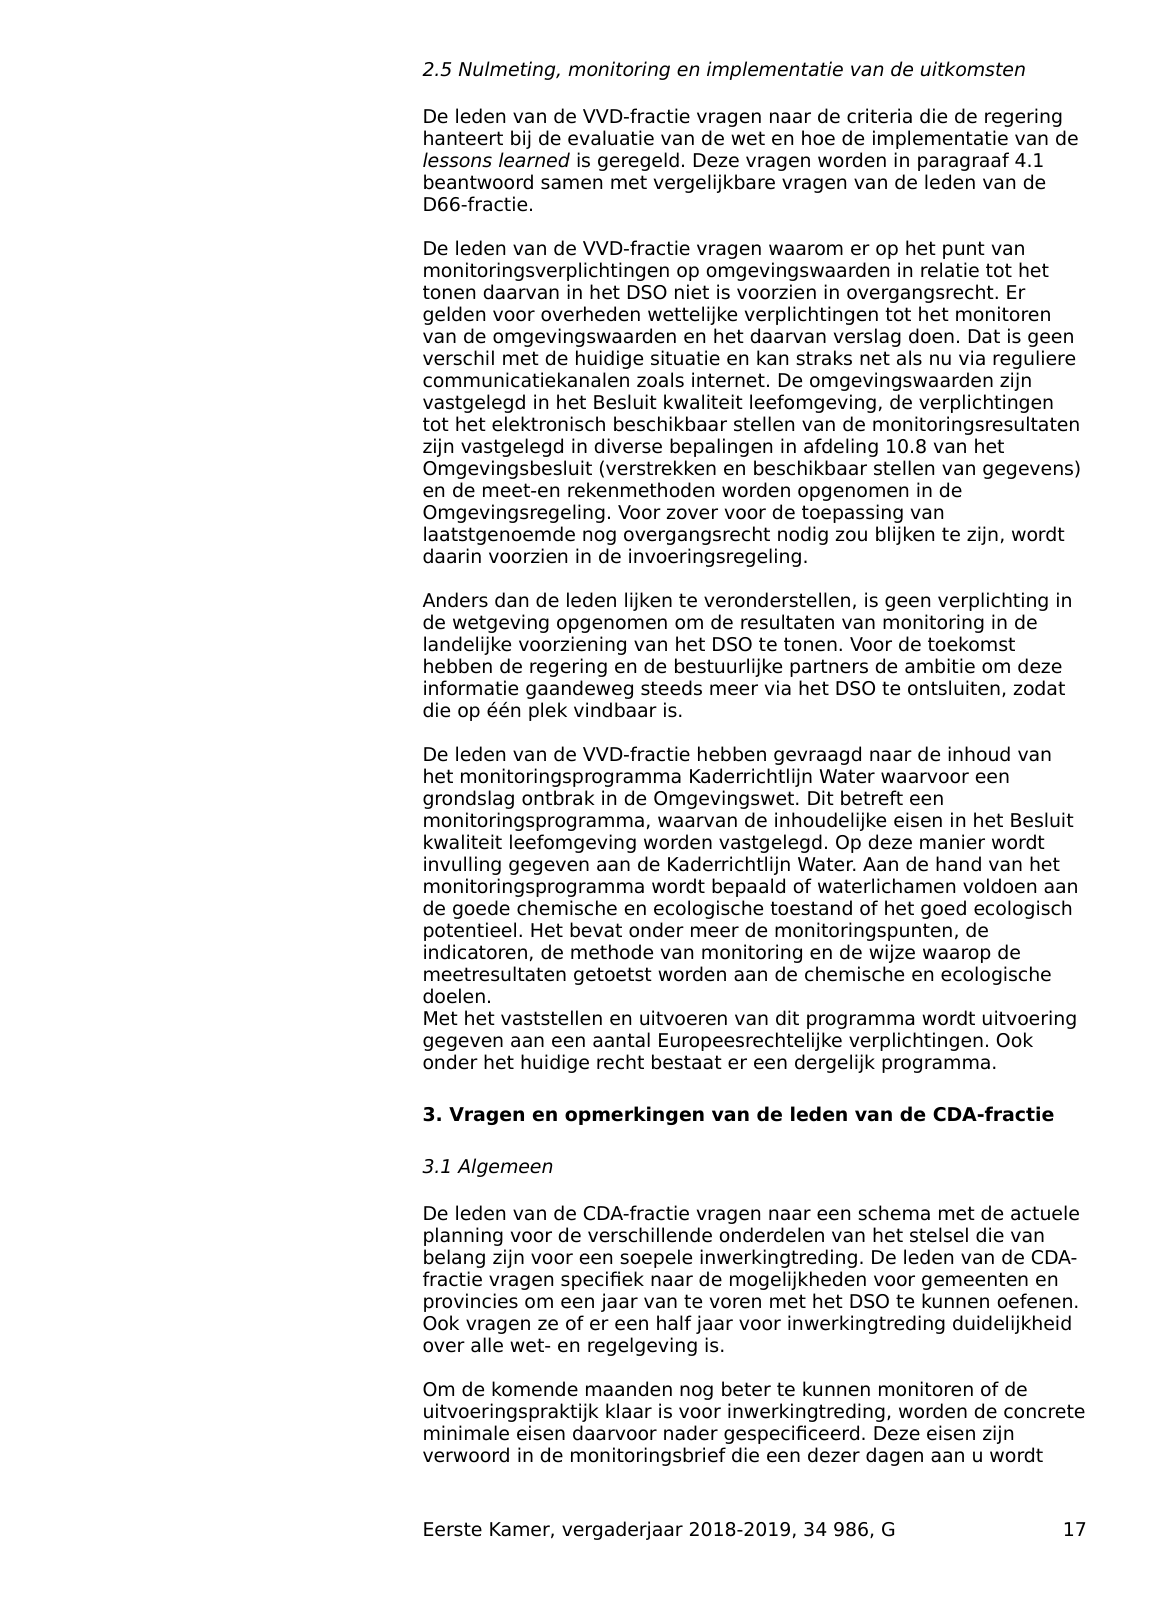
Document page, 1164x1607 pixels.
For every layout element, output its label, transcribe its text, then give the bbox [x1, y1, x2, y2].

text Om de komende maanden nog beter te kunnen monitoren of de uitvoeringspraktijk klaar is voor inwerkingtreding, worden de concrete minimale eisen daarvoor nader gespecificeerd. Deze eisen zijn verwoord in de monitoringsbrief die een dezer dagen aan u wordt [422, 1379, 1087, 1467]
text De leden van de CDA-fractie vragen naar een schema met de actuele planning voor de verschillende onderdelen van het stelsel die van belang zijn voor een soepele inwerkingtreding. De leden van de CDA-fractie vragen specifiek naar de mogelijkheden voor gemeenten en provincies om een jaar van te voren met het DSO te kunnen oefenen. Ook vragen ze of er een half jaar voor inwerkingtreding duidelijkheid over alle wet- en regelgeving is. [422, 1203, 1087, 1357]
text De leden van de VVD-fractie vragen waarom er op het punt van monitoringsverplichtingen op omgevingswaarden in relatie tot het tonen daarvan in het DSO niet is voorzien in overgangsrecht. Er gelden voor overheden wettelijke verplichtingen tot het monitoren van de omgevingswaarden en het daarvan verslag doen. Dat is geen verschil met de huidige situatie en kan straks net als nu via reguliere communicatiekanalen zoals internet. De omgevingswaarden zijn vastgelegd in het Besluit kwaliteit leefomgeving, de verplichtingen tot het elektronisch beschikbaar stellen van de monitoringsresultaten zijn vastgelegd in diverse bepalingen in afdeling 10.8 van het Omgevingsbesluit (verstrekken en beschikbaar stellen van gegevens) en de meet-en rekenmethoden worden opgenomen in de Omgevingsregeling. Voor zover voor de toepassing van laatstgenoemde nog overgangsrecht nodig zou blijken te zijn, wordt daarin voorzien in de invoeringsregeling. [422, 238, 1087, 568]
text Met het vaststellen en uitvoeren van dit programma wordt uitvoering gegeven aan een aantal Europeesrechtelijke verplichtingen. Ook onder het huidige recht bestaat er een dergelijk programma. [422, 1008, 1087, 1074]
subtitle 3. Vragen en opmerkingen van de leden van de CDA-fractie [422, 1104, 1087, 1126]
subtitle 3.1 Algemeen [422, 1156, 1087, 1178]
text De leden van de VVD-fractie vragen naar de criteria die de regering hanteert bij de evaluatie van de wet en hoe de implementatie van de lessons learned is geregeld. Deze vragen worden in paragraaf 4.1 beantwoord samen met vergelijkbare vragen van de leden van de D66-fractie. [422, 106, 1087, 216]
text De leden van de VVD-fractie hebben gevraagd naar de inhoud van het monitoringsprogramma Kaderrichtlijn Water waarvoor een grondslag ontbrak in de Omgevingswet. Dit betreft een monitoringsprogramma, waarvan de inhoudelijke eisen in het Besluit kwaliteit leefomgeving worden vastgelegd. Op deze manier wordt invulling gegeven aan de Kaderrichtlijn Water. Aan de hand van het monitoringsprogramma wordt bepaald of waterlichamen voldoen aan de goede chemische en ecologische toestand of het goed ecologisch potentieel. Het bevat onder meer de monitoringspunten, de indicatoren, de methode van monitoring en de wijze waarop de meetresultaten getoetst worden aan de chemische en ecologische doelen. [422, 744, 1087, 1008]
subtitle 2.5 Nulmeting, monitoring en implementatie van de uitkomsten [422, 59, 1087, 81]
text Anders dan de leden lijken te veronderstellen, is geen verplichting in de wetgeving opgenomen om de resultaten van monitoring in de landelijke voorziening van het DSO te tonen. Voor de toekomst hebben de regering en de bestuurlijke partners de ambitie om deze informatie gaandeweg steeds meer via het DSO te ontsluiten, zodat die op één plek vindbaar is. [422, 590, 1087, 722]
